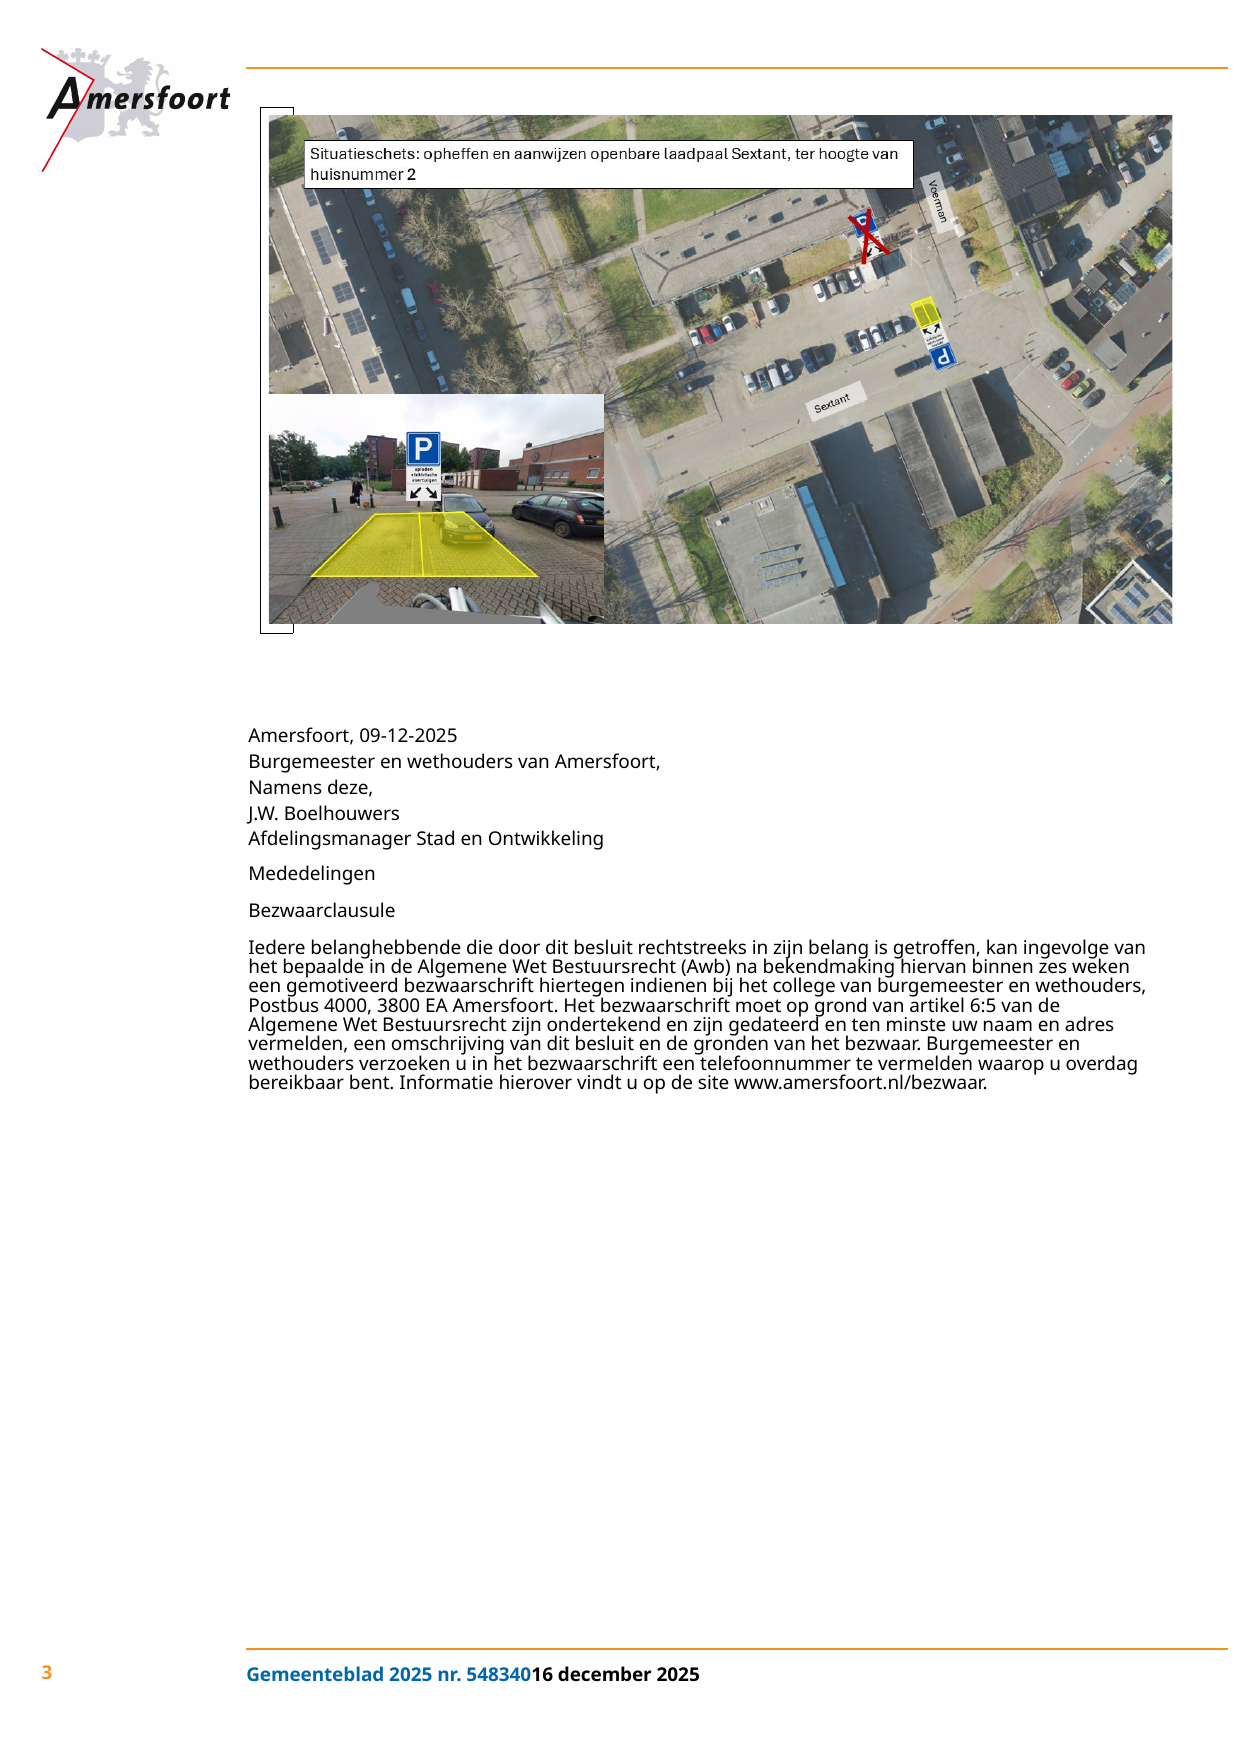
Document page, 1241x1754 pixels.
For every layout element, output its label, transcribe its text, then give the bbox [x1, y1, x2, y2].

text Afdelingsmanager Stad en Ontwikkeling [248, 826, 1152, 851]
picture [41, 47, 231, 172]
text Mededelingen [248, 865, 1152, 884]
text J.W. Boelhouwers [248, 800, 1152, 826]
text Burgemeester en wethouders van Amersfoort, [248, 748, 1152, 774]
text Namens deze, [248, 774, 1152, 800]
text Iedere belanghebbende die door dit besluit rechtstreeks in zijn belang is getroffen, kan ingevolge van het bepaalde in de Algemene Wet Bestuursrecht (Awb) na bekendmaking hiervan binnen zes weken een gemotiveerd bezwaarschrift hiertegen indienen bij het college van burgemeester en wethouders, Postbus 4000, 3800 EA Amersfoort. Het bezwaarschrift moet op grond van artikel 6:5 van de Algemene Wet Bestuursrecht zijn ondertekend en zijn gedateerd en ten minste uw naam en adres vermelden, een omschrijving van dit besluit en de gronden van het bezwaar. Burgemeester en wethouders verzoeken u in het bezwaarschrift een telefoonnummer te vermelden waarop u overdag bereikbaar bent. Informatie hierover vindt u op de site www.amersfoort.nl/bezwaar. [248, 939, 1152, 1093]
text Amersfoort, 09-12-2025 [248, 723, 1152, 748]
text Bezwaarclausule [248, 902, 1152, 921]
picture [268, 115, 1173, 624]
